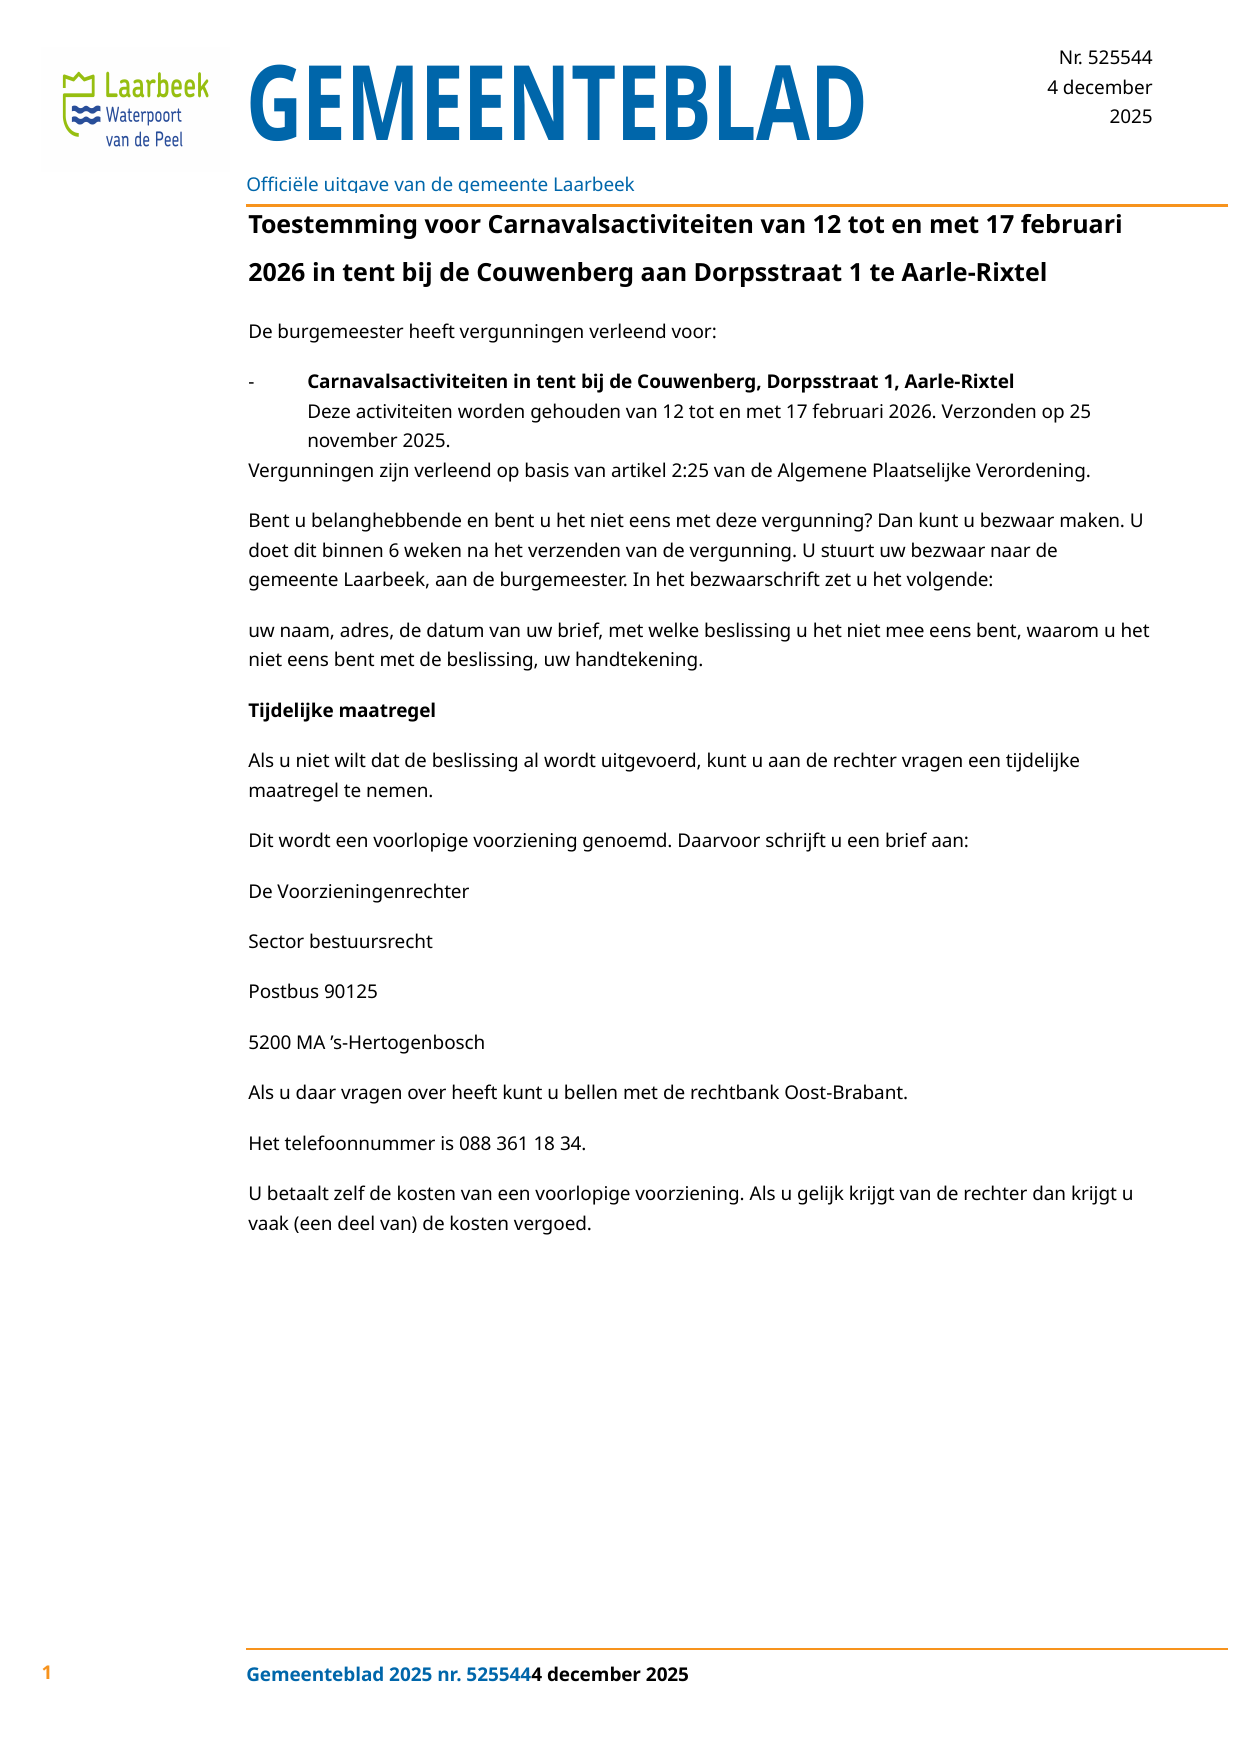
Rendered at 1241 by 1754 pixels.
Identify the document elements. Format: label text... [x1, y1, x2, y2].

text Tijdelijke maatregel [248, 697, 1152, 723]
picture [41, 47, 231, 172]
text Vergunningen zijn verleend op basis van artikel 2:25 van de Algemene Plaatselijke Verordening. [248, 457, 1152, 483]
text De burgemeester heeft vergunningen verleend voor: [248, 318, 1152, 344]
text Postbus 90125 [248, 979, 1152, 1004]
text Sector bestuursrecht [248, 928, 1152, 954]
text Toestemming voor Carnavalsactiviteiten van 12 tot en met 17 februari 2026 in tent bij de Couwenberg aan Dorpsstraat 1 te Aarle-Rixtel [248, 207, 1152, 288]
text 5200 MA ’s-Hertogenbosch [248, 1029, 1152, 1055]
text uw naam, adres, de datum van uw brief, met welke beslissing u het niet mee eens bent, waarom u het niet eens bent met de beslissing, uw handtekening. [248, 617, 1152, 672]
list Deze activiteiten worden gehouden van 12 tot en met 17 februari 2026. Verzonden op 25 november 2025. [248, 398, 1152, 453]
text Dit wordt een voorlopige voorziening genoemd. Daarvoor schrijft u een brief aan: [248, 827, 1152, 853]
text U betaalt zelf de kosten van een voorlopige voorziening. Als u gelijk krijgt van de rechter dan krijgt u vaak (een deel van) de kosten vergoed. [248, 1180, 1152, 1236]
text Als u daar vragen over heeft kunt u bellen met de rechtbank Oost-Brabant. [248, 1079, 1152, 1105]
text Bent u belanghebbende en bent u het niet eens met deze vergunning? Dan kunt u bezwaar maken. U doet dit binnen 6 weken na het verzenden van de vergunning. U stuurt uw bezwaar naar de gemeente Laarbeek, aan de burgemeester. In het bezwaarschrift zet u het volgende: [248, 507, 1152, 592]
text De Voorzieningenrechter [248, 878, 1152, 904]
list Carnavalsactiviteiten in tent bij de Couwenberg, Dorpsstraat 1, Aarle-Rixtel [248, 368, 1152, 394]
text Het telefoonnummer is 088 361 18 34. [248, 1130, 1152, 1156]
text Als u niet wilt dat de beslissing al wordt uitgevoerd, kunt u aan de rechter vragen een tijdelijke maatregel te nemen. [248, 747, 1152, 803]
